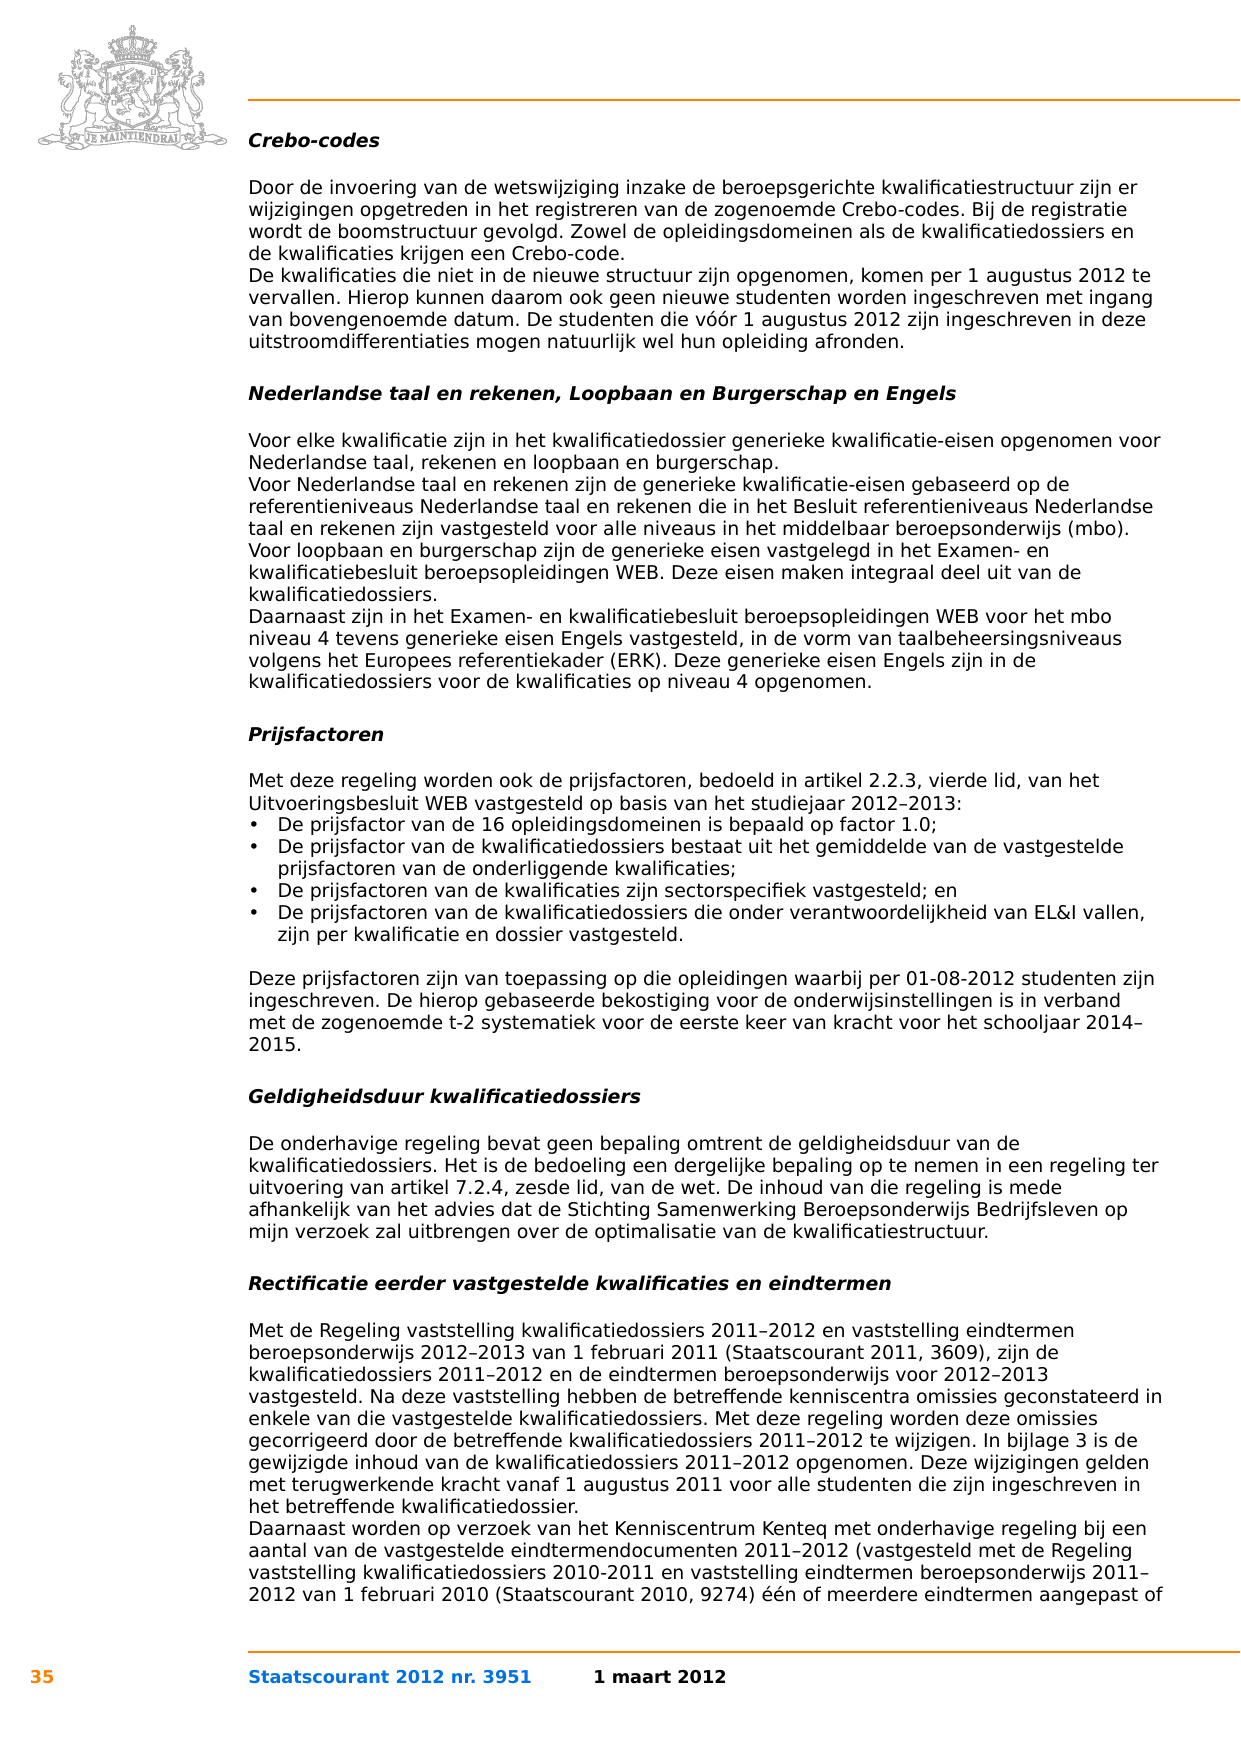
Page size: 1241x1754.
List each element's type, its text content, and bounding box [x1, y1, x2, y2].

text Voor loopbaan en burgerschap zijn de generieke eisen vastgelegd in het Examen- en kwalificatiebesluit beroepsopleidingen WEB. Deze eisen maken integraal deel uit van de kwalificatiedossiers. [248, 539, 1163, 606]
text Deze prijsfactoren zijn van toepassing op die opleidingen waarbij per 01-08-2012 studenten zijn ingeschreven. De hierop gebaseerde bekostiging voor de onderwijsinstellingen is in verband met de zogenoemde t-2 systematiek voor de eerste keer van kracht voor het schooljaar 2014–2015. [248, 968, 1163, 1056]
picture [38, 25, 227, 150]
subtitle Geldigheidsduur kwalificatiedossiers [248, 1086, 1163, 1108]
text Voor elke kwalificatie zijn in het kwalificatiedossier generieke kwalificatie-eisen opgenomen voor Nederlandse taal, rekenen en loopbaan en burgerschap. [248, 430, 1163, 474]
text De kwalificaties die niet in de nieuwe structuur zijn opgenomen, komen per 1 augustus 2012 te vervallen. Hierop kunnen daarom ook geen nieuwe studenten worden ingeschreven met ingang van bovengenoemde datum. De studenten die vóór 1 augustus 2012 zijn ingeschreven in deze uitstroomdifferentiaties mogen natuurlijk wel hun opleiding afronden. [248, 265, 1163, 353]
text Door de invoering van de wetswijziging inzake de beroepsgerichte kwalificatiestructuur zijn er wijzigingen opgetreden in het registreren van de zogenoemde Crebo-codes. Bij de registratie wordt de boomstructuur gevolgd. Zowel de opleidingsdomeinen als de kwalificatiedossiers en de kwalificaties krijgen een Crebo-code. [248, 177, 1163, 265]
subtitle Crebo-codes [248, 130, 1163, 152]
text • De prijsfactoren van de kwalificaties zijn sectorspecifiek vastgesteld; en [248, 880, 1163, 902]
text Met de Regeling vaststelling kwalificatiedossiers 2011–2012 en vaststelling eindtermen beroepsonderwijs 2012–2013 van 1 februari 2011 (Staatscourant 2011, 3609), zijn de kwalificatiedossiers 2011–2012 en de eindtermen beroepsonderwijs voor 2012–2013 vastgesteld. Na deze vaststelling hebben de betreffende kenniscentra omissies geconstateerd in enkele van die vastgestelde kwalificatiedossiers. Met deze regeling worden deze omissies gecorrigeerd door de betreffende kwalificatiedossiers 2011–2012 te wijzigen. In bijlage 3 is de gewijzigde inhoud van de kwalificatiedossiers 2011–2012 opgenomen. Deze wijzigingen gelden met terugwerkende kracht vanaf 1 augustus 2011 voor alle studenten die zijn ingeschreven in het betreffende kwalificatiedossier. [248, 1320, 1163, 1518]
text Daarnaast worden op verzoek van het Kenniscentrum Kenteq met onderhavige regeling bij een aantal van de vastgestelde eindtermendocumenten 2011–2012 (vastgesteld met de Regeling vaststelling kwalificatiedossiers 2010-2011 en vaststelling eindtermen beroepsonderwijs 2011–2012 van 1 februari 2010 (Staatscourant 2010, 9274) één of meerdere eindtermen aangepast of [248, 1518, 1163, 1606]
text Daarnaast zijn in het Examen- en kwalificatiebesluit beroepsopleidingen WEB voor het mbo niveau 4 tevens generieke eisen Engels vastgesteld, in de vorm van taalbeheersingsniveaus volgens het Europees referentiekader (ERK). Deze generieke eisen Engels zijn in de kwalificatiedossiers voor de kwalificaties op niveau 4 opgenomen. [248, 606, 1163, 693]
subtitle Prijsfactoren [248, 723, 1163, 745]
text • De prijsfactoren van de kwalificatiedossiers die onder verantwoordelijkheid van EL&I vallen, zijn per kwalificatie en dossier vastgesteld. [248, 902, 1163, 946]
subtitle Nederlandse taal en rekenen, Loopbaan en Burgerschap en Engels [248, 383, 1163, 405]
subtitle Rectificatie eerder vastgestelde kwalificaties en eindtermen [248, 1273, 1163, 1295]
text Met deze regeling worden ook de prijsfactoren, bedoeld in artikel 2.2.3, vierde lid, van het Uitvoeringsbesluit WEB vastgesteld op basis van het studiejaar 2012–2013: [248, 770, 1163, 814]
text De onderhavige regeling bevat geen bepaling omtrent de geldigheidsduur van de kwalificatiedossiers. Het is de bedoeling een dergelijke bepaling op te nemen in een regeling ter uitvoering van artikel 7.2.4, zesde lid, van de wet. De inhoud van die regeling is mede afhankelijk van het advies dat de Stichting Samenwerking Beroepsonderwijs Bedrijfsleven op mijn verzoek zal uitbrengen over de optimalisatie van de kwalificatiestructuur. [248, 1133, 1163, 1243]
text Voor Nederlandse taal en rekenen zijn de generieke kwalificatie-eisen gebaseerd op de referentieniveaus Nederlandse taal en rekenen die in het Besluit referentieniveaus Nederlandse taal en rekenen zijn vastgesteld voor alle niveaus in het middelbaar beroepsonderwijs (mbo). [248, 474, 1163, 539]
text • De prijsfactor van de 16 opleidingsdomeinen is bepaald op factor 1.0; [248, 814, 1163, 836]
text • De prijsfactor van de kwalificatiedossiers bestaat uit het gemiddelde van de vastgestelde prijsfactoren van de onderliggende kwalificaties; [248, 836, 1163, 880]
